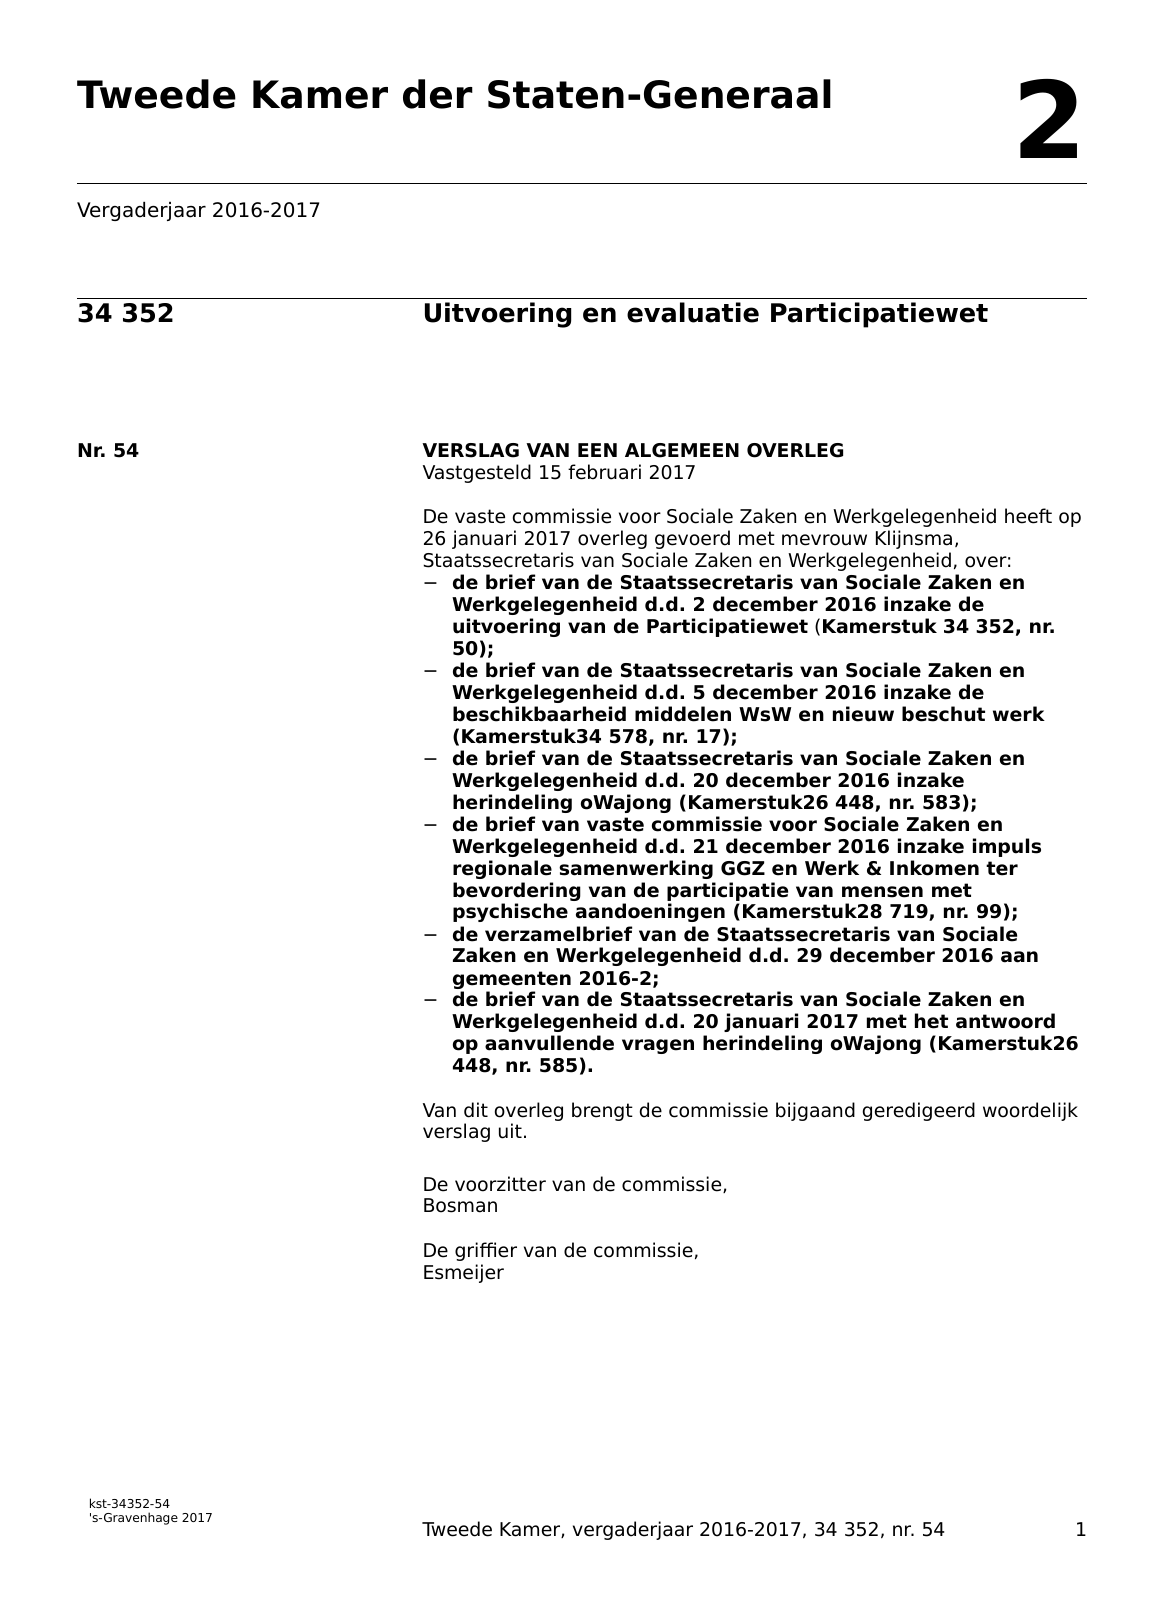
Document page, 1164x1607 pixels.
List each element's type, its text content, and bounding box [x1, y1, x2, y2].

text − de verzamelbrief van de Staatssecretaris van Sociale Zaken en Werkgelegenheid d.d. 29 december 2016 aan gemeenten 2016-2; [422, 923, 1087, 989]
subtitle 34 352 Uitvoering en evaluatie Participatiewet [77, 299, 1087, 329]
text − de brief van de Staatssecretaris van Sociale Zaken en Werkgelegenheid d.d. 5 december 2016 inzake de beschikbaarheid middelen WsW en nieuw beschut werk (Kamerstuk34 578, nr. 17); [422, 660, 1087, 748]
subtitle Nr. 54 VERSLAG VAN EEN ALGEMEEN OVERLEG [77, 440, 1087, 462]
text kst-34352-54 [88, 1497, 323, 1511]
table_cell Vergaderjaar 2016-2017 [77, 184, 1087, 298]
table_header 2 [886, 59, 1087, 183]
text Van dit overleg brengt de commissie bijgaand geredigeerd woordelijk verslag uit. [422, 1099, 1087, 1143]
text − de brief van de Staatssecretaris van Sociale Zaken en Werkgelegenheid d.d. 20 december 2016 inzake herindeling oWajong (Kamerstuk26 448, nr. 583); [422, 748, 1087, 813]
text − de brief van vaste commissie voor Sociale Zaken en Werkgelegenheid d.d. 21 december 2016 inzake impuls regionale samenwerking GGZ en Werk & Inkomen ter bevordering van de participatie van mensen met psychische aandoeningen (Kamerstuk28 719, nr. 99); [422, 813, 1087, 923]
text − de brief van de Staatssecretaris van Sociale Zaken en Werkgelegenheid d.d. 2 december 2016 inzake de uitvoering van de Participatiewet (Kamerstuk 34 352, nr. 50); [422, 572, 1087, 660]
text Vastgesteld 15 februari 2017 [422, 462, 1087, 484]
table_header Tweede Kamer der Staten-Generaal [77, 59, 886, 183]
text − de brief van de Staatssecretaris van Sociale Zaken en Werkgelegenheid d.d. 20 januari 2017 met het antwoord op aanvullende vragen herindeling oWajong (Kamerstuk26 448, nr. 585). [422, 989, 1087, 1077]
text De voorzitter van de commissie, Bosman [422, 1173, 1087, 1217]
text 's-Gravenhage 2017 [88, 1511, 323, 1525]
text De griffier van de commissie, Esmeijer [422, 1239, 1087, 1283]
text De vaste commissie voor Sociale Zaken en Werkgelegenheid heeft op 26 januari 2017 overleg gevoerd met mevrouw Klijnsma, Staatssecretaris van Sociale Zaken en Werkgelegenheid, over: [422, 506, 1087, 572]
